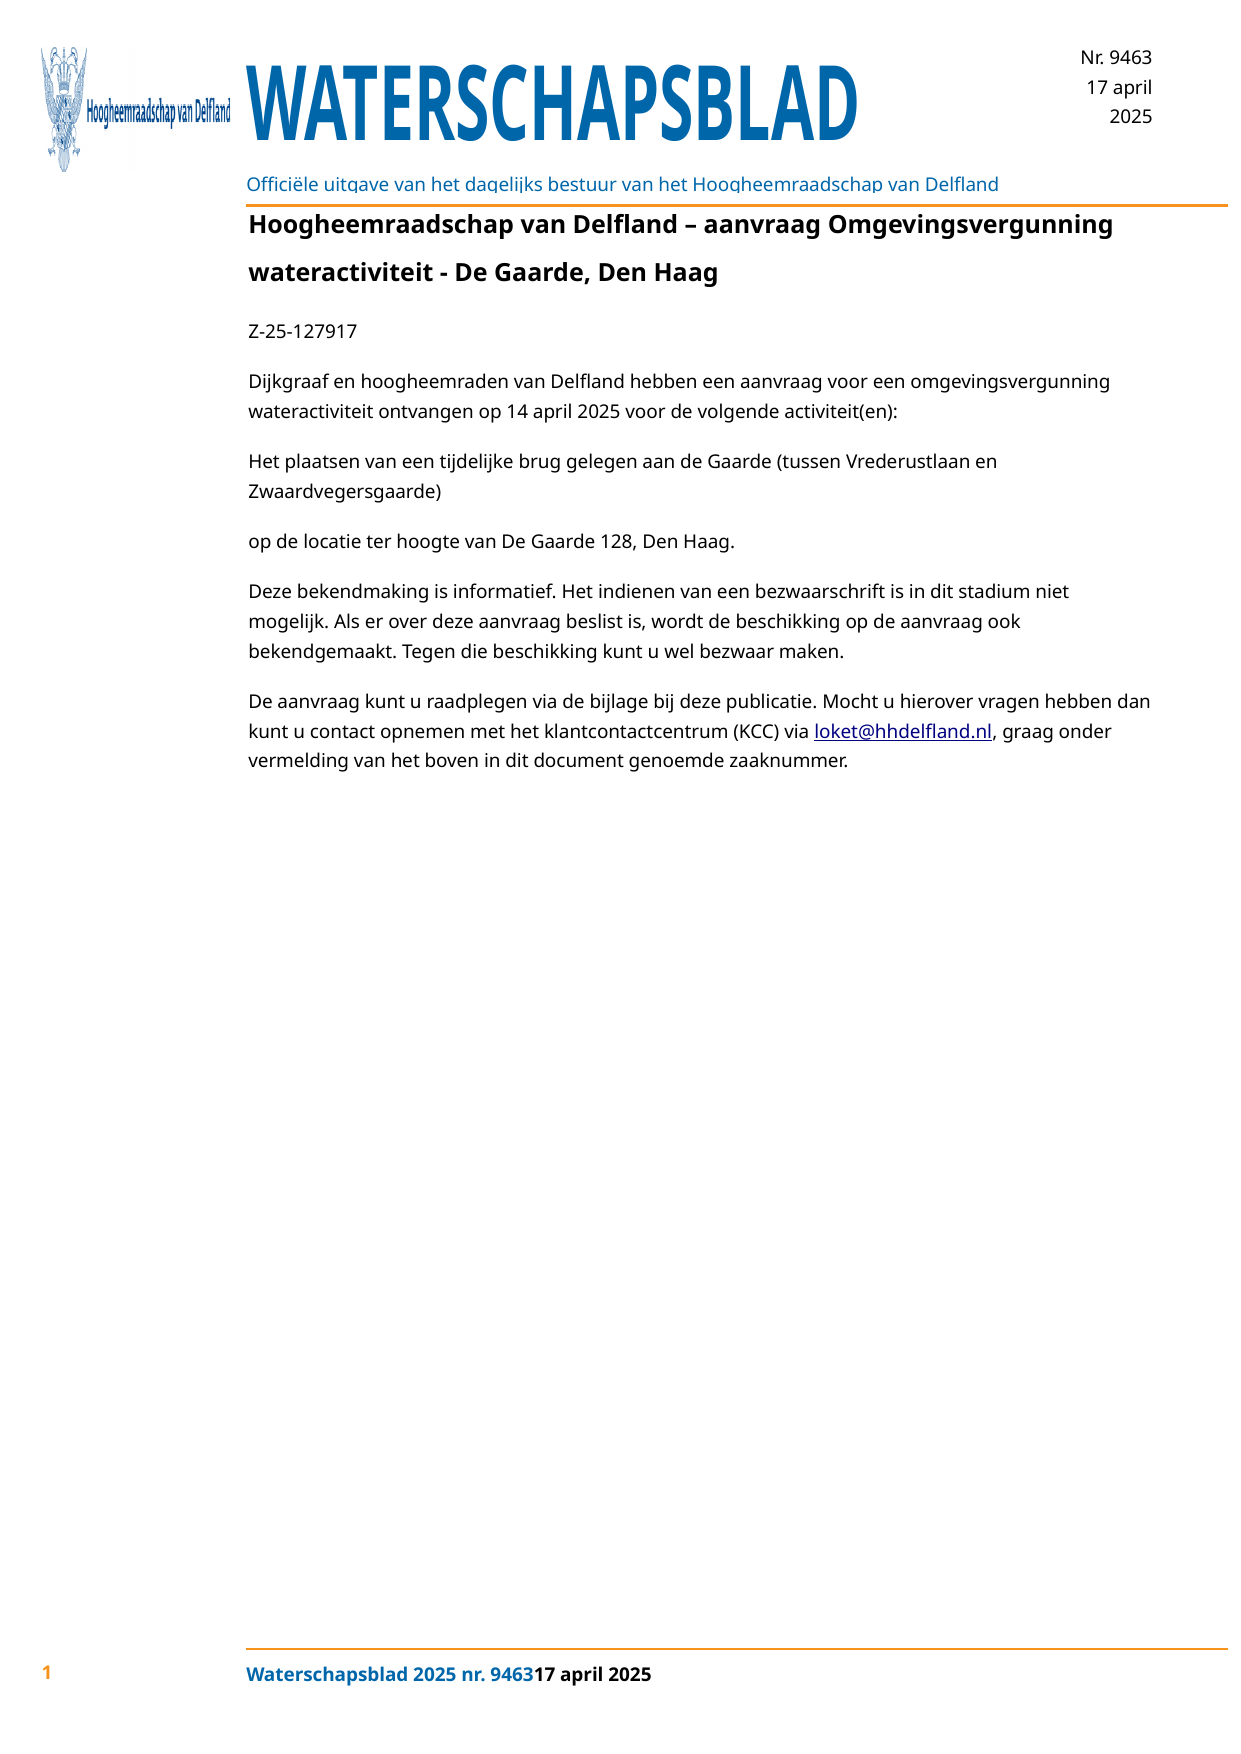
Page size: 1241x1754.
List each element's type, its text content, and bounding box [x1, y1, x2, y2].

text Dijkgraaf en hoogheemraden van Delfland hebben een aanvraag voor een omgevingsvergunning wateractiviteit ontvangen op 14 april 2025 voor de volgende activiteit(en): [248, 368, 1152, 424]
text Het plaatsen van een tijdelijke brug gelegen aan de Gaarde (tussen Vrederustlaan en Zwaardvegersgaarde) [248, 448, 1152, 504]
text Hoogheemraadschap van Delfland – aanvraag Omgevingsvergunning wateractiviteit - De Gaarde, Den Haag [248, 207, 1152, 288]
text Deze bekendmaking is informatief. Het indienen van een bezwaarschrift is in dit stadium niet mogelijk. Als er over deze aanvraag beslist is, wordt de beschikking op de aanvraag ook bekendgemaakt. Tegen die beschikking kunt u wel bezwaar maken. [248, 579, 1152, 664]
text De aanvraag kunt u raadplegen via de bijlage bij deze publicatie. Mocht u hierover vragen hebben dan kunt u contact opnemen met het klantcontactcentrum (KCC) via loket@hhdelfland.nl, graag onder vermelding van het boven in dit document genoemde zaaknummer. [248, 688, 1152, 773]
text op de locatie ter hoogte van De Gaarde 128, Den Haag. [248, 528, 1152, 554]
text Z-25-127917 [248, 318, 1152, 344]
picture [41, 47, 231, 172]
